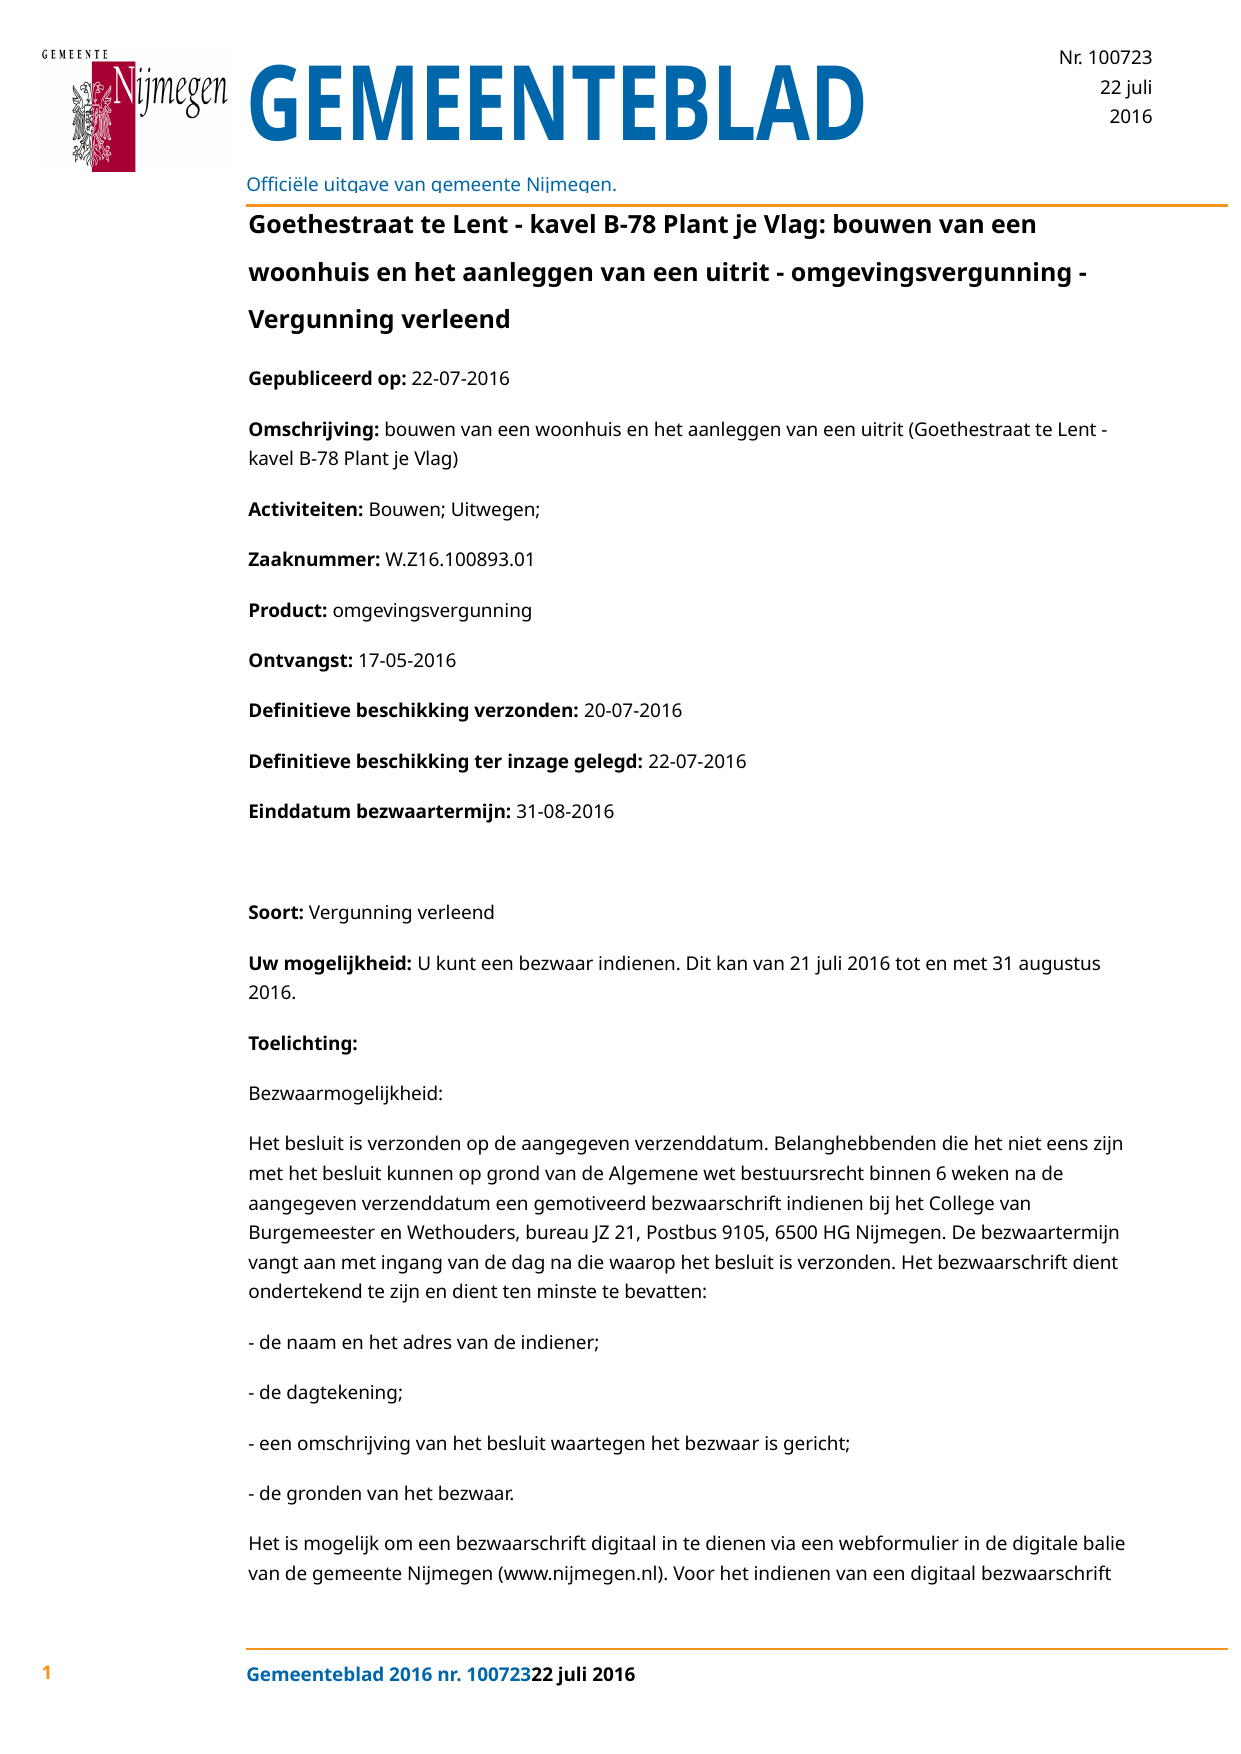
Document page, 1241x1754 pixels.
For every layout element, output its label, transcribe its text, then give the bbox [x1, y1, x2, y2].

picture [41, 47, 231, 172]
text Goethestraat te Lent - kavel B-78 Plant je Vlag: bouwen van een woonhuis en het aanleggen van een uitrit - omgevingsvergunning - Vergunning verleend [248, 207, 1152, 336]
text Uw mogelijkheid: U kunt een bezwaar indienen. Dit kan van 21 juli 2016 tot en met 31 augustus 2016. [248, 950, 1152, 1005]
text Definitieve beschikking verzonden: 20-07-2016 [248, 698, 1152, 723]
text Activiteiten: Bouwen; Uitwegen; [248, 496, 1152, 522]
text Soort: Vergunning verleend [248, 899, 1152, 925]
text Gepubliceerd op: 22-07-2016 [248, 366, 1152, 391]
text Het besluit is verzonden op de aangegeven verzenddatum. Belanghebbenden die het niet eens zijn met het besluit kunnen op grond van de Algemene wet bestuursrecht binnen 6 weken na de aangegeven verzenddatum een gemotiveerd bezwaarschrift indienen bij het College van Burgemeester en Wethouders, bureau JZ 21, Postbus 9105, 6500 HG Nijmegen. De bezwaartermijn vangt aan met ingang van de dag na die waarop het besluit is verzonden. Het bezwaarschrift dient ondertekend te zijn en dient ten minste te bevatten: [248, 1131, 1152, 1304]
text Het is mogelijk om een bezwaarschrift digitaal in te dienen via een webformulier in de digitale balie van de gemeente Nijmegen (www.nijmegen.nl). Voor het indienen van een digitaal bezwaarschrift [248, 1531, 1152, 1586]
text Product: omgevingsvergunning [248, 597, 1152, 622]
text - de gronden van het bezwaar. [248, 1480, 1152, 1506]
text Toelichting: [248, 1030, 1152, 1055]
text - de naam en het adres van de indiener; [248, 1329, 1152, 1354]
text Bezwaarmogelijkheid: [248, 1080, 1152, 1106]
text - een omschrijving van het besluit waartegen het bezwaar is gericht; [248, 1430, 1152, 1455]
text Omschrijving: bouwen van een woonhuis en het aanleggen van een uitrit (Goethestraat te Lent - kavel B-78 Plant je Vlag) [248, 416, 1152, 471]
text Einddatum bezwaartermijn: 31-08-2016 [248, 798, 1152, 824]
text Definitieve beschikking ter inzage gelegd: 22-07-2016 [248, 748, 1152, 774]
text Ontvangst: 17-05-2016 [248, 647, 1152, 673]
text Zaaknummer: W.Z16.100893.01 [248, 546, 1152, 572]
text - de dagtekening; [248, 1379, 1152, 1405]
